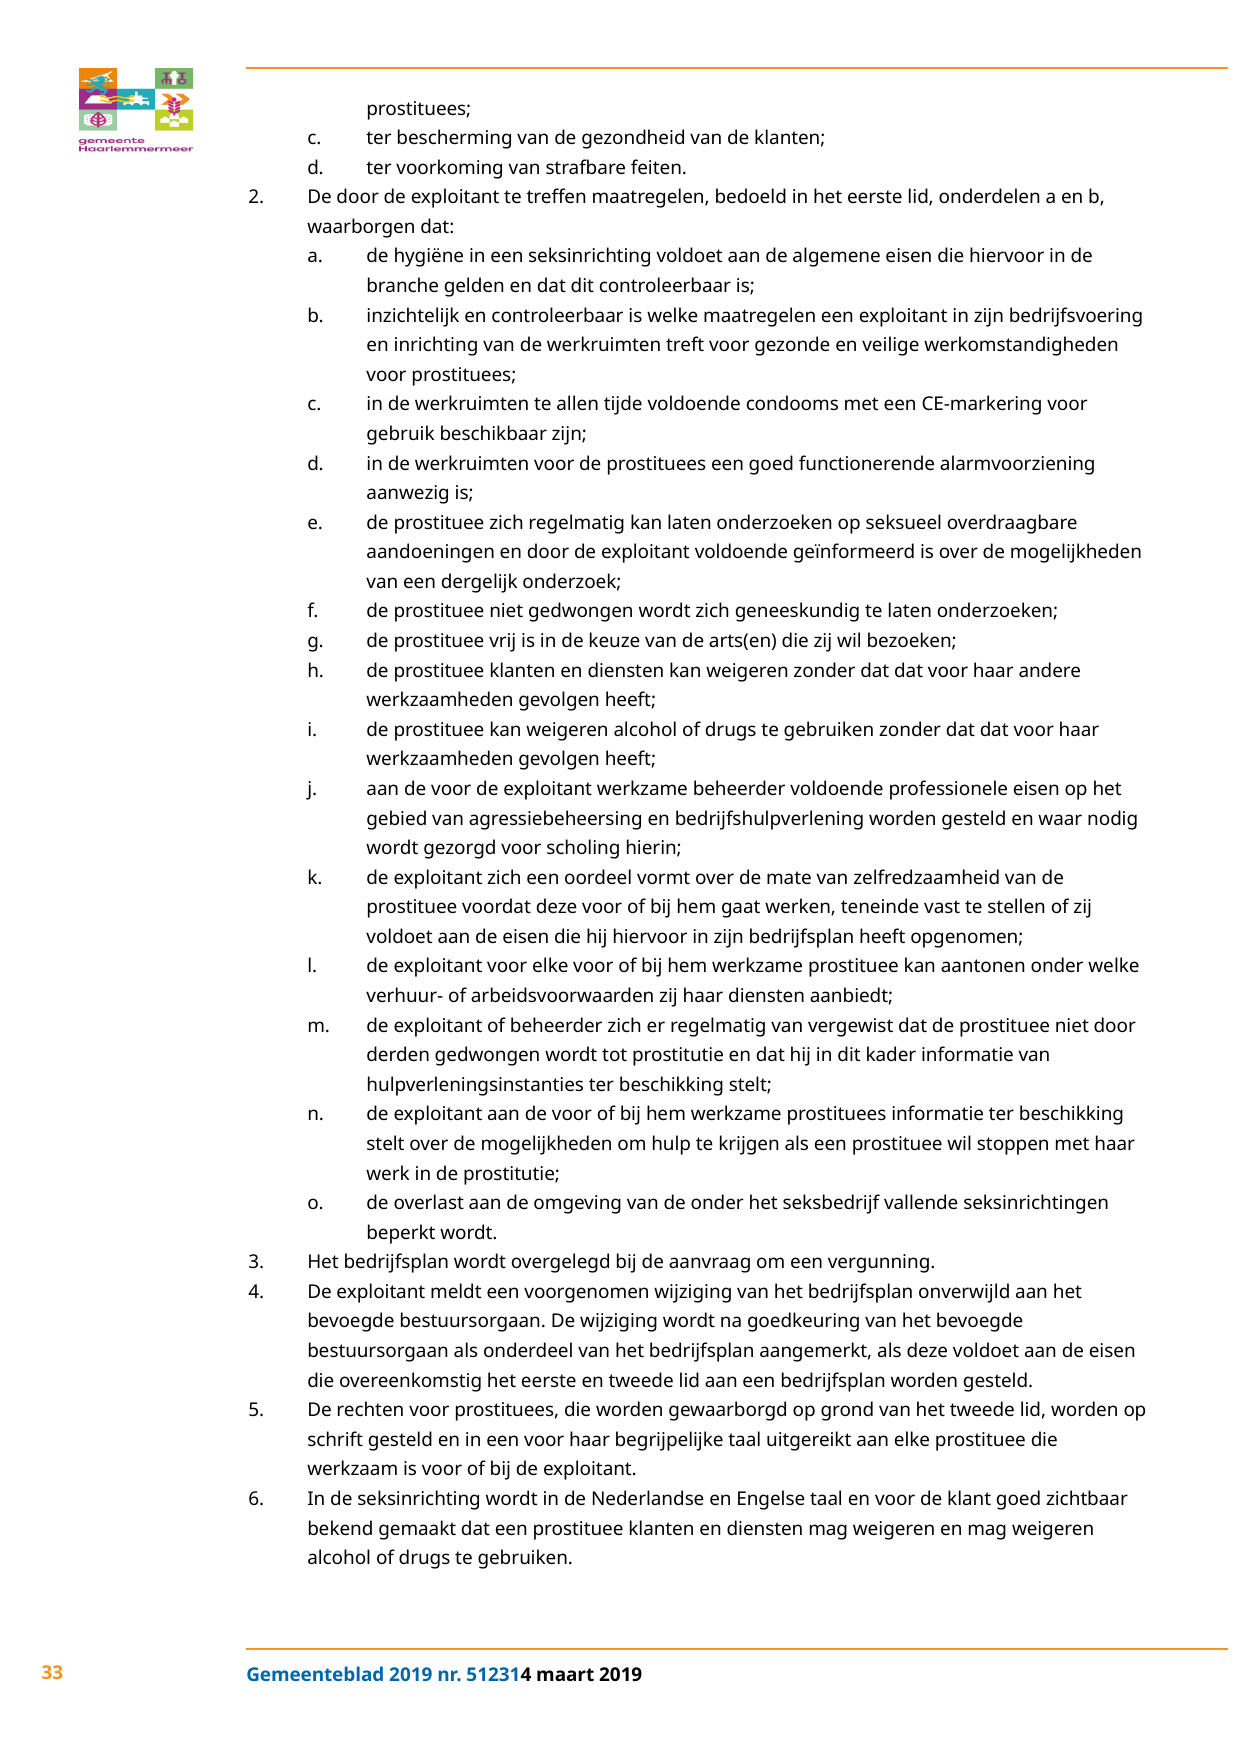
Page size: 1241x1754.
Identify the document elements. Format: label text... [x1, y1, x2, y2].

list de prostituee niet gedwongen wordt zich geneeskundig te laten onderzoeken; [307, 598, 1152, 623]
list de prostituee klanten en diensten kan weigeren zonder dat dat voor haar andere werkzaamheden gevolgen heeft; [307, 657, 1152, 712]
list prostituees; [307, 95, 1152, 121]
list De door de exploitant te treffen maatregelen, bedoeld in het eerste lid, onderdelen a en b, waarborgen dat: [248, 183, 1152, 239]
list De exploitant meldt een voorgenomen wijziging van het bedrijfsplan onverwijld aan het bevoegde bestuursorgaan. De wijziging wordt na goedkeuring van het bevoegde bestuursorgaan als onderdeel van het bedrijfsplan aangemerkt, als deze voldoet aan de eisen die overeenkomstig het eerste en tweede lid aan een bedrijfsplan worden gesteld. [248, 1278, 1152, 1393]
list De rechten voor prostituees, die worden gewaarborgd op grond van het tweede lid, worden op schrift gesteld en in een voor haar begrijpelijke taal uitgereikt aan elke prostituee die werkzaam is voor of bij de exploitant. [248, 1396, 1152, 1481]
list de exploitant of beheerder zich er regelmatig van vergewist dat de prostituee niet door derden gedwongen wordt tot prostitutie en dat hij in dit kader informatie van hulpverleningsinstanties ter beschikking stelt; [307, 1012, 1152, 1097]
picture [41, 47, 231, 172]
list aan de voor de exploitant werkzame beheerder voldoende professionele eisen op het gebied van agressiebeheersing en bedrijfshulpverlening worden gesteld en waar nodig wordt gezorgd voor scholing hierin; [307, 775, 1152, 860]
list ter bescherming van de gezondheid van de klanten; [307, 124, 1152, 150]
list Het bedrijfsplan wordt overgelegd bij de aanvraag om een vergunning. [248, 1248, 1152, 1274]
list de exploitant zich een oordeel vormt over de mate van zelfredzaamheid van de prostituee voordat deze voor of bij hem gaat werken, teneinde vast te stellen of zij voldoet aan de eisen die hij hiervoor in zijn bedrijfsplan heeft opgenomen; [307, 864, 1152, 949]
list inzichtelijk en controleerbaar is welke maatregelen een exploitant in zijn bedrijfsvoering en inrichting van de werkruimten treft voor gezonde en veilige werkomstandigheden voor prostituees; [307, 302, 1152, 387]
list in de werkruimten voor de prostituees een goed functionerende alarmvoorziening aanwezig is; [307, 450, 1152, 505]
list de overlast aan de omgeving van de onder het seksbedrijf vallende seksinrichtingen beperkt wordt. [307, 1189, 1152, 1245]
list In de seksinrichting wordt in de Nederlandse en Engelse taal en voor de klant goed zichtbaar bekend gemaakt dat een prostituee klanten en diensten mag weigeren en mag weigeren alcohol of drugs te gebruiken. [248, 1485, 1152, 1570]
list de hygiëne in een seksinrichting voldoet aan de algemene eisen die hiervoor in de branche gelden en dat dit controleerbaar is; [307, 243, 1152, 298]
list in de werkruimten te allen tijde voldoende condooms met een CE-markering voor gebruik beschikbaar zijn; [307, 391, 1152, 446]
list de exploitant voor elke voor of bij hem werkzame prostituee kan aantonen onder welke verhuur- of arbeidsvoorwaarden zij haar diensten aanbiedt; [307, 953, 1152, 1008]
list de prostituee kan weigeren alcohol of drugs te gebruiken zonder dat dat voor haar werkzaamheden gevolgen heeft; [307, 716, 1152, 771]
list de prostituee zich regelmatig kan laten onderzoeken op seksueel overdraagbare aandoeningen en door de exploitant voldoende geïnformeerd is over de mogelijkheden van een dergelijk onderzoek; [307, 509, 1152, 594]
list ter voorkoming van strafbare feiten. [307, 154, 1152, 180]
list de exploitant aan de voor of bij hem werkzame prostituees informatie ter beschikking stelt over de mogelijkheden om hulp te krijgen als een prostituee wil stoppen met haar werk in de prostitutie; [307, 1101, 1152, 1186]
list de prostituee vrij is in de keuze van de arts(en) die zij wil bezoeken; [307, 627, 1152, 653]
